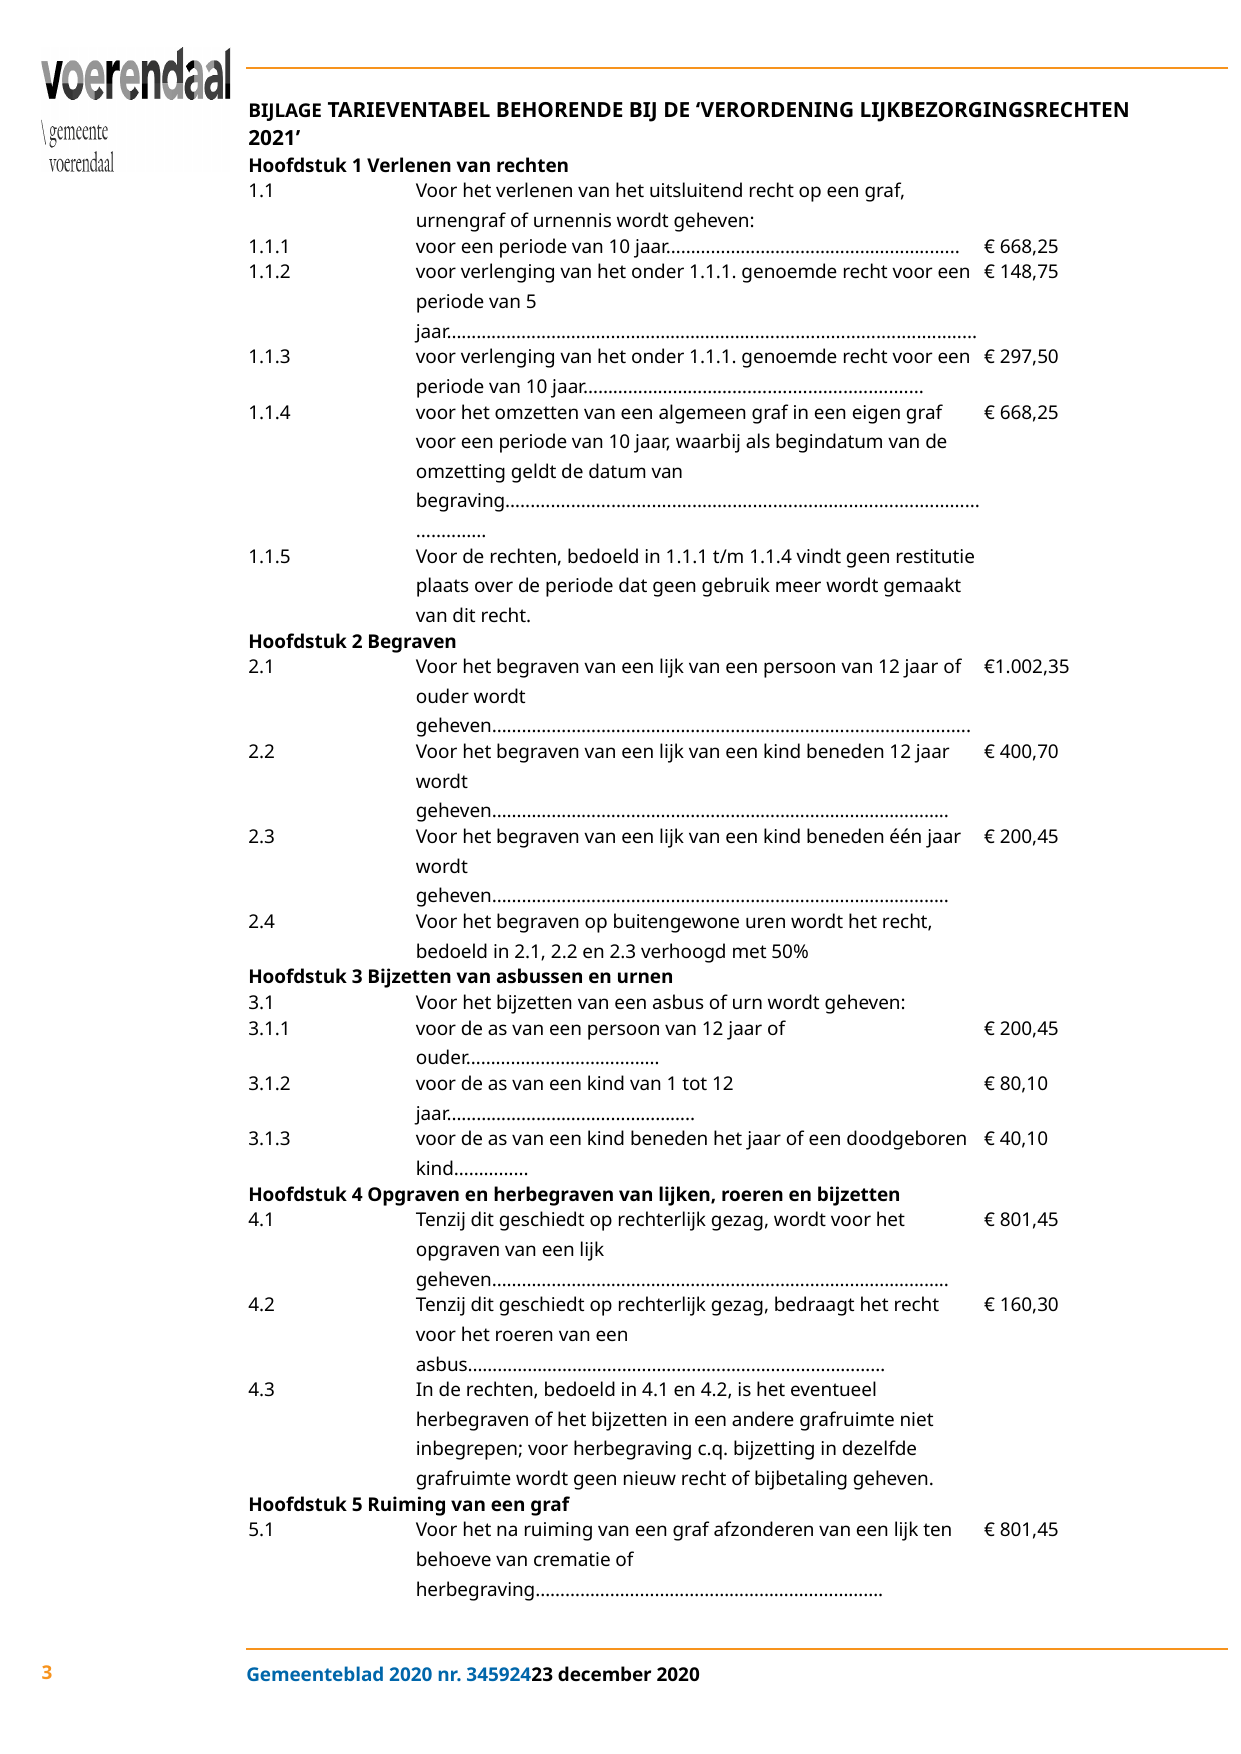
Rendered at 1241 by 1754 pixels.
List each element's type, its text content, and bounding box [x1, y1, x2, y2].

table_cell Hoofdstuk 2 Begraven [248, 628, 1152, 653]
table_cell 4.1 [248, 1207, 416, 1292]
table_cell € 668,25 [984, 399, 1152, 543]
table_cell 2.3 [248, 823, 416, 908]
table_cell € 148,75 [984, 259, 1152, 343]
table_cell voor een periode van 10 jaar……………………………………………........ [416, 233, 984, 259]
table_cell € 200,45 [984, 1015, 1152, 1070]
table_cell 1.1.4 [248, 399, 416, 543]
table_cell 1.1.5 [248, 543, 416, 628]
table_cell Hoofdstuk 4 Opgraven en herbegraven van lijken, roeren en bijzetten [248, 1181, 1152, 1207]
table_cell 2.1 [248, 654, 416, 738]
table_cell € 200,45 [984, 823, 1152, 908]
table_cell voor de as van een persoon van 12 jaar of ouder………………………………… [416, 1015, 984, 1070]
table_cell Tenzij dit geschiedt op rechterlijk gezag, bedraagt het recht voor het roeren van een asbus………………………………………………………………………… [416, 1292, 984, 1376]
table_cell In de rechten, bedoeld in 4.1 en 4.2, is het eventueel herbegraven of het bijzetten in een andere grafruimte niet inbegrepen; voor herbegraving c.q. bijzetting in dezelfde grafruimte wordt geen nieuw recht of bijbetaling geheven. [416, 1376, 984, 1491]
table_cell [984, 1376, 1152, 1491]
table_cell € 40,10 [984, 1126, 1152, 1181]
table_cell € 80,10 [984, 1070, 1152, 1126]
table_cell 5.1 [248, 1517, 416, 1602]
picture [41, 47, 231, 172]
table_cell 1.1.3 [248, 344, 416, 399]
table_cell 2.4 [248, 908, 416, 963]
table_cell €1.002,35 [984, 654, 1152, 738]
table_cell Voor het begraven van een lijk van een persoon van 12 jaar of ouder wordt geheven……………………………………………………………........................... [416, 654, 984, 738]
table_cell voor verlenging van het onder 1.1.1. genoemde recht voor een periode van 5 jaar…………………………………………………….............................................. [416, 259, 984, 343]
table_cell 3.1 [248, 989, 416, 1015]
table_cell Voor het na ruiming van een graf afzonderen van een lijk ten behoeve van crematie of herbegraving……………………………………………………………. [416, 1517, 984, 1602]
table_cell Voor het begraven van een lijk van een kind beneden één jaar wordt geheven……………………………………………………………………………….. [416, 823, 984, 908]
table_cell 1.1 [248, 178, 416, 233]
table_cell 3.1.1 [248, 1015, 416, 1070]
table_cell 3.1.3 [248, 1126, 416, 1181]
table_cell € 801,45 [984, 1207, 1152, 1292]
table_cell 2.2 [248, 739, 416, 823]
table_cell [984, 178, 1152, 233]
table_cell Voor de rechten, bedoeld in 1.1.1 t/m 1.1.4 vindt geen restitutie plaats over de periode dat geen gebruik meer wordt gemaakt van dit recht. [416, 543, 984, 628]
table_cell Voor het bijzetten van een asbus of urn wordt geheven: [416, 989, 984, 1015]
table_cell [984, 543, 1152, 628]
table_cell voor verlenging van het onder 1.1.1. genoemde recht voor een periode van 10 jaar……………………………................................... [416, 344, 984, 399]
table_cell Voor het verlenen van het uitsluitend recht op een graf, urnengraf of urnennis wordt geheven: [416, 178, 984, 233]
table_cell € 801,45 [984, 1517, 1152, 1602]
table_cell € 297,50 [984, 344, 1152, 399]
table_cell Tenzij dit geschiedt op rechterlijk gezag, wordt voor het opgraven van een lijk geheven……………………………………………………………………………….. [416, 1207, 984, 1292]
table_cell voor de as van een kind van 1 tot 12 jaar………………………………………….. [416, 1070, 984, 1126]
table_cell 1.1.1 [248, 233, 416, 259]
table_header Hoofdstuk 1 Verlenen van rechten [248, 152, 1152, 178]
table_cell voor het omzetten van een algemeen graf in een eigen graf voor een periode van 10 jaar, waarbij als begindatum van de omzetting geldt de datum van begraving…......................................................................................................... [416, 399, 984, 543]
table_cell 3.1.2 [248, 1070, 416, 1126]
table_cell Voor het begraven op buitengewone uren wordt het recht, bedoeld in 2.1, 2.2 en 2.3 verhoogd met 50% [416, 908, 984, 963]
table_cell 4.3 [248, 1376, 416, 1491]
table_cell € 400,70 [984, 739, 1152, 823]
table_cell Hoofdstuk 5 Ruiming van een graf [248, 1491, 1152, 1517]
table_cell Hoofdstuk 3 Bijzetten van asbussen en urnen [248, 964, 1152, 989]
table_cell voor de as van een kind beneden het jaar of een doodgeboren kind…………... [416, 1126, 984, 1181]
table_cell € 160,30 [984, 1292, 1152, 1376]
table_cell Voor het begraven van een lijk van een kind beneden 12 jaar wordt geheven……………………………………………………………………………….. [416, 739, 984, 823]
table_cell [984, 989, 1152, 1015]
table_cell [984, 908, 1152, 963]
table_cell 4.2 [248, 1292, 416, 1376]
table_cell € 668,25 [984, 233, 1152, 259]
table_cell 1.1.2 [248, 259, 416, 343]
text BIJLAGE TARIEVENTABEL BEHORENDE BIJ DE ‘VERORDENING LIJKBEZORGINGSRECHTEN 2021’ [248, 95, 1152, 152]
